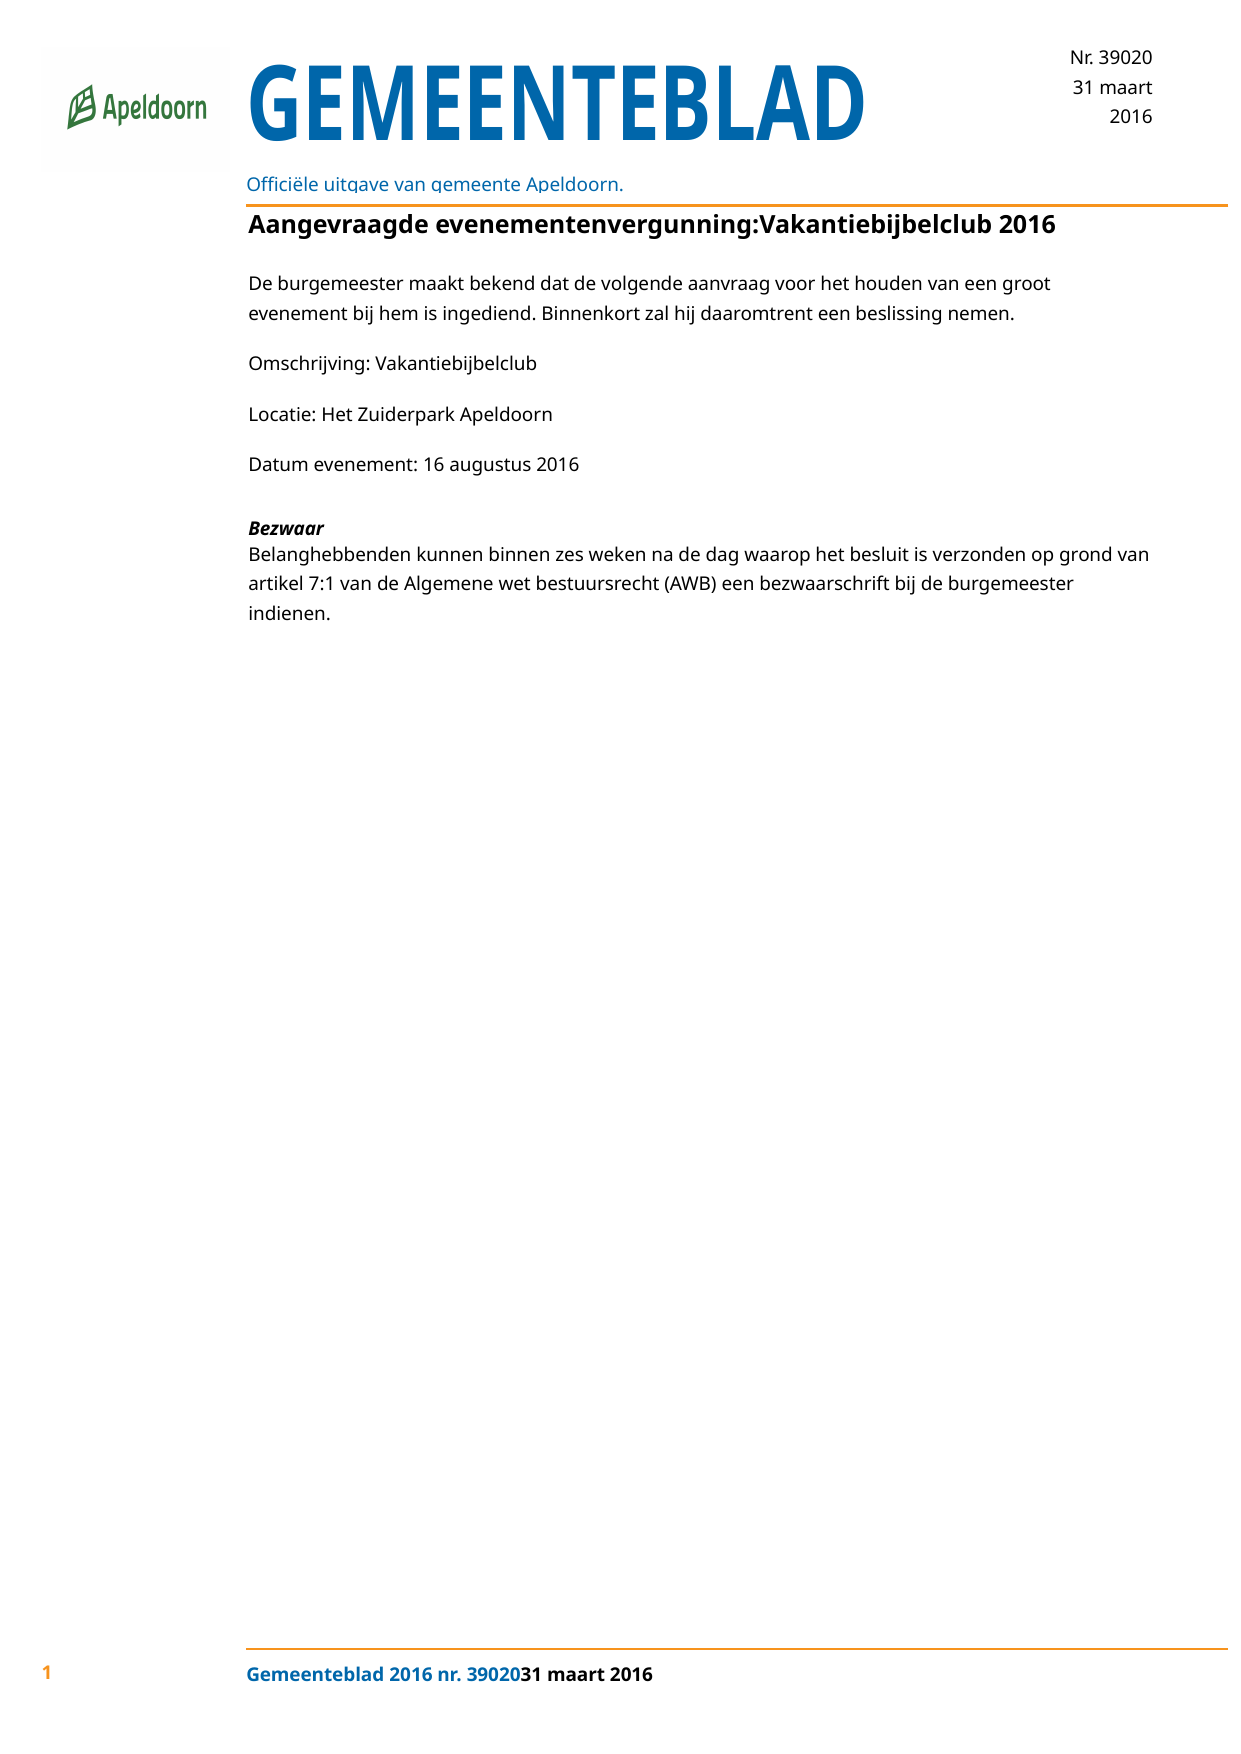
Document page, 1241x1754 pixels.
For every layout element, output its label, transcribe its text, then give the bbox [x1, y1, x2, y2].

text Locatie: Het Zuiderpark Apeldoorn [248, 401, 1152, 426]
text Aangevraagde evenementenvergunning:Vakantiebijbelclub 2016 [248, 207, 1152, 241]
text De burgemeester maakt bekend dat de volgende aanvraag voor het houden van een groot evenement bij hem is ingediend. Binnenkort zal hij daaromtrent een beslissing nemen. [248, 270, 1152, 326]
text Bezwaar [248, 515, 1152, 541]
text Omschrijving: Vakantiebijbelclub [248, 350, 1152, 376]
picture [41, 47, 231, 172]
text Datum evenement: 16 augustus 2016 [248, 451, 1152, 477]
text Belanghebbenden kunnen binnen zes weken na de dag waarop het besluit is verzonden op grond van artikel 7:1 van de Algemene wet bestuursrecht (AWB) een bezwaarschrift bij de burgemeester indienen. [248, 541, 1152, 626]
